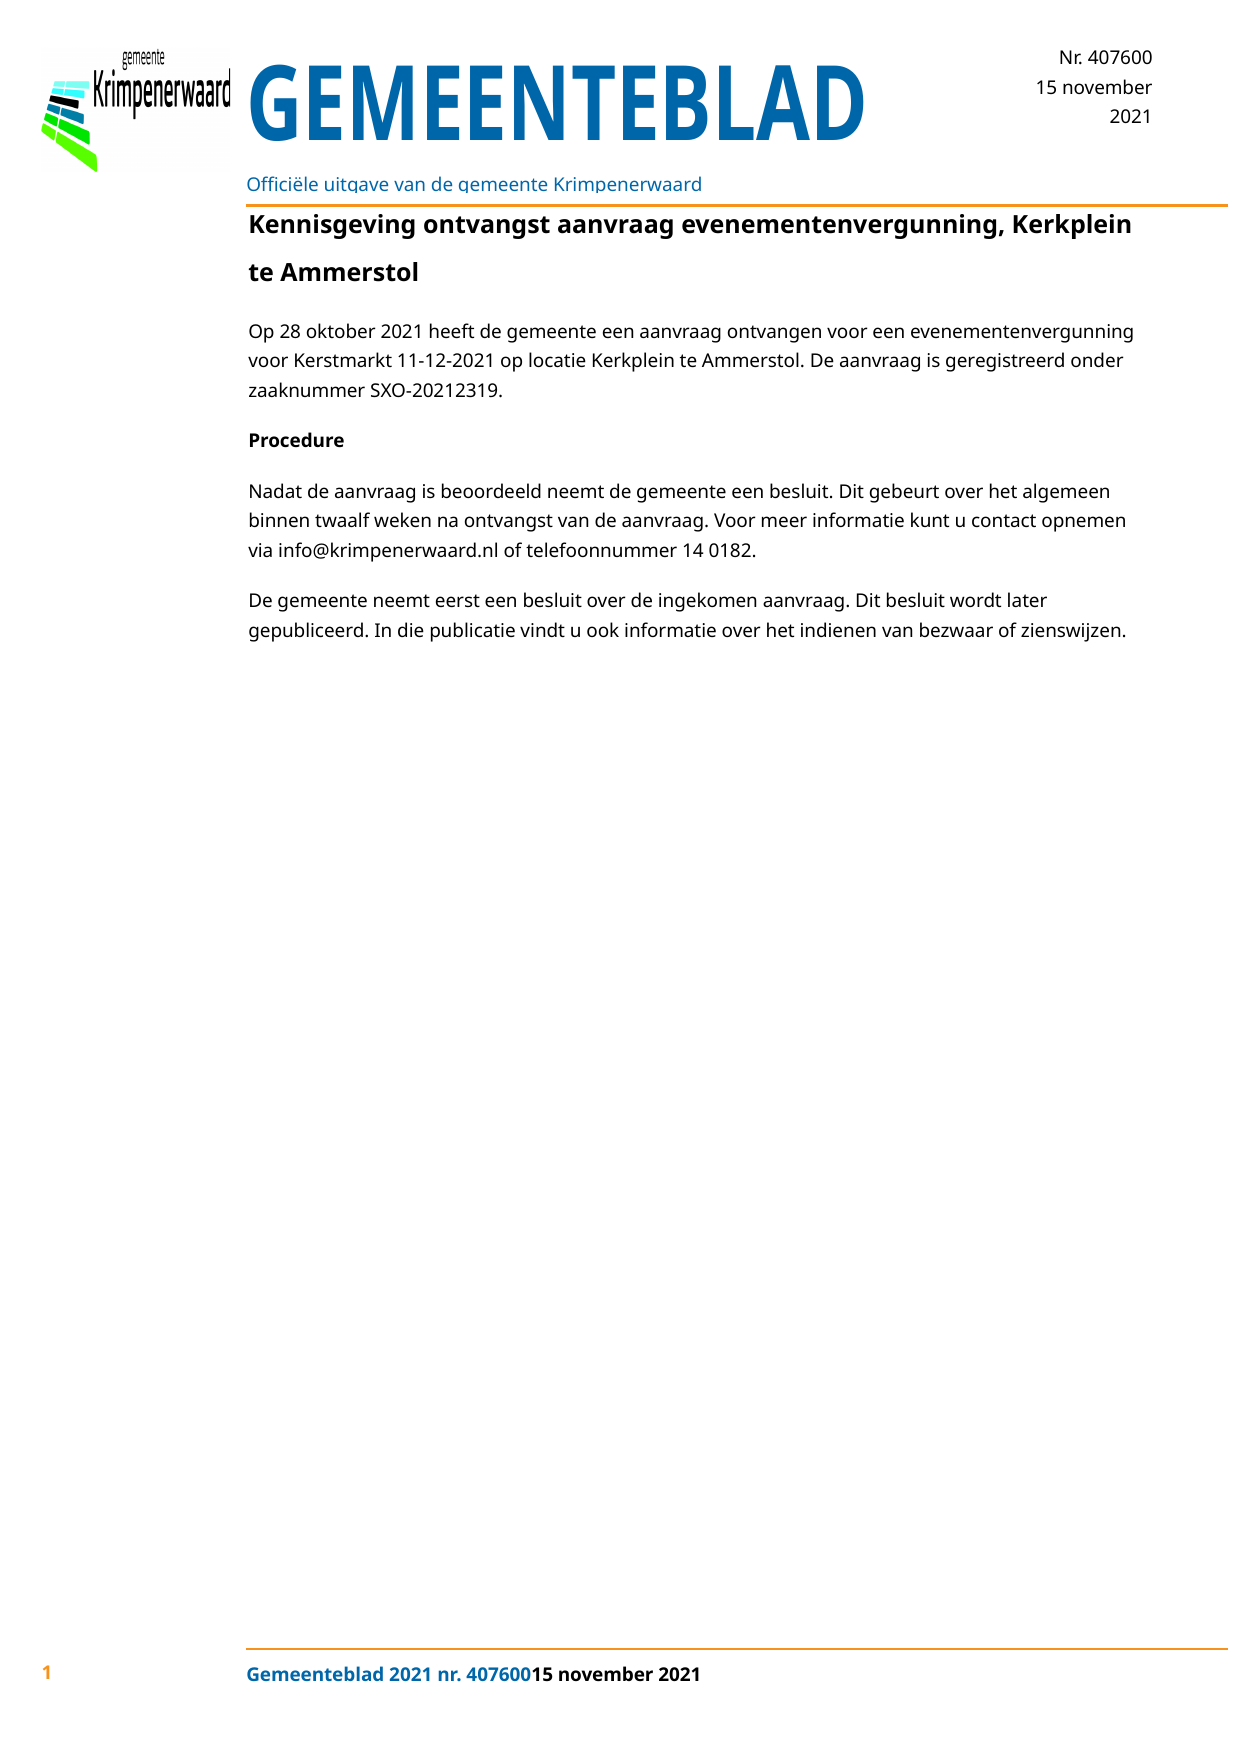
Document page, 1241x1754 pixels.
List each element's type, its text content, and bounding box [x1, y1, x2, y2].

text Op 28 oktober 2021 heeft de gemeente een aanvraag ontvangen voor een evenementenvergunning voor Kerstmarkt 11-12-2021 op locatie Kerkplein te Ammerstol. De aanvraag is geregistreerd onder zaaknummer SXO-20212319. [248, 318, 1152, 403]
text Kennisgeving ontvangst aanvraag evenementenvergunning, Kerkplein te Ammerstol [248, 207, 1152, 288]
picture [41, 47, 231, 172]
text Nadat de aanvraag is beoordeeld neemt de gemeente een besluit. Dit gebeurt over het algemeen binnen twaalf weken na ontvangst van de aanvraag. Voor meer informatie kunt u contact opnemen via info@krimpenerwaard.nl of telefoonnummer 14 0182. [248, 478, 1152, 563]
text Procedure [248, 427, 1152, 453]
text De gemeente neemt eerst een besluit over de ingekomen aanvraag. Dit besluit wordt later gepubliceerd. In die publicatie vindt u ook informatie over het indienen van bezwaar of zienswijzen. [248, 587, 1152, 643]
